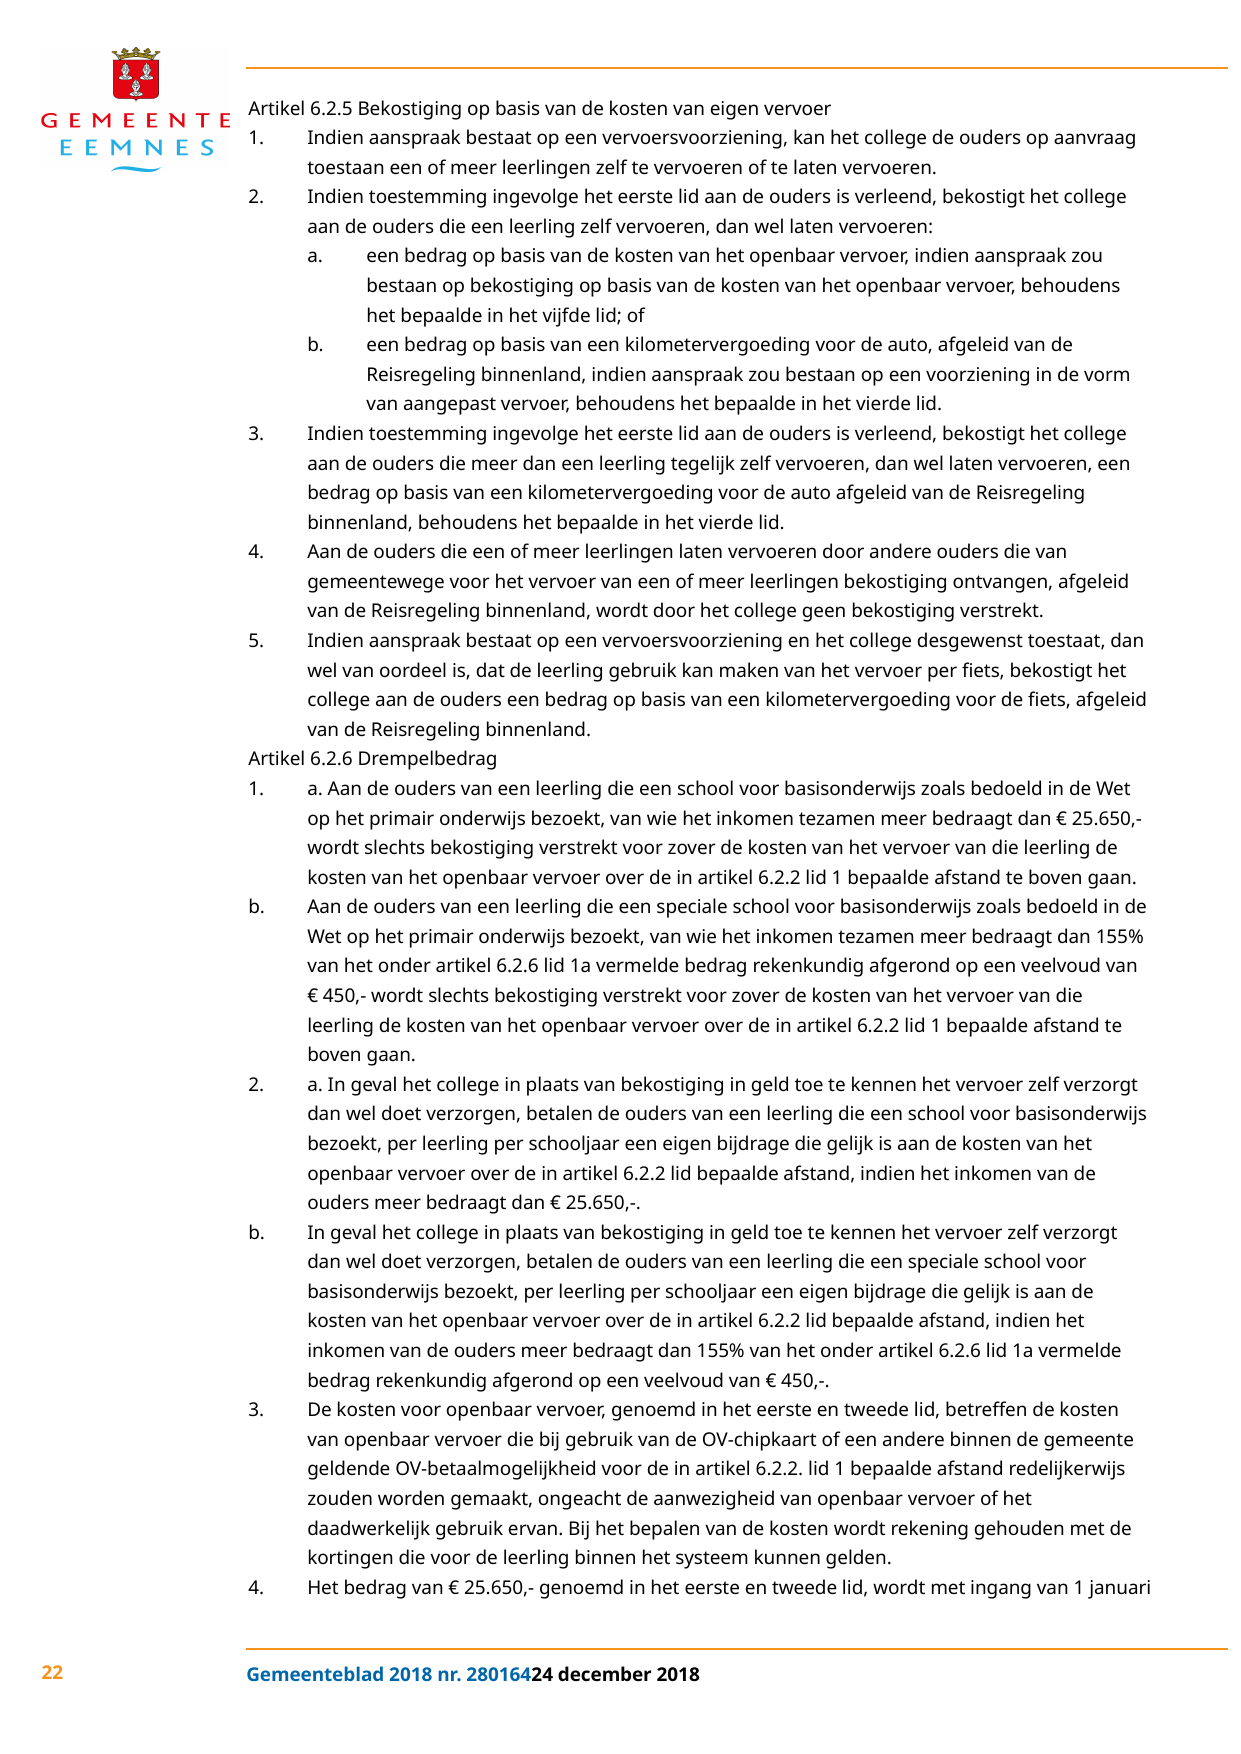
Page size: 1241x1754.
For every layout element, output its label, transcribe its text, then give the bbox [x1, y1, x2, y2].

list Indien toestemming ingevolge het eerste lid aan de ouders is verleend, bekostigt het college aan de ouders die meer dan een leerling tegelijk zelf vervoeren, dan wel laten vervoeren, een bedrag op basis van een kilometervergoeding voor de auto afgeleid van de Reisregeling binnenland, behoudens het bepaalde in het vierde lid. [248, 420, 1152, 535]
list een bedrag op basis van de kosten van het openbaar vervoer, indien aanspraak zou bestaan op bekostiging op basis van de kosten van het openbaar vervoer, behoudens het bepaalde in het vijfde lid; of [307, 243, 1152, 328]
list Aan de ouders die een of meer leerlingen laten vervoeren door andere ouders die van gemeentewege voor het vervoer van een of meer leerlingen bekostiging ontvangen, afgeleid van de Reisregeling binnenland, wordt door het college geen bekostiging verstrekt. [248, 538, 1152, 623]
list Indien toestemming ingevolge het eerste lid aan de ouders is verleend, bekostigt het college aan de ouders die een leerling zelf vervoeren, dan wel laten vervoeren: [248, 183, 1152, 239]
list een bedrag op basis van een kilometervergoeding voor de auto, afgeleid van de Reisregeling binnenland, indien aanspraak zou bestaan op een voorziening in de vorm van aangepast vervoer, behoudens het bepaalde in het vierde lid. [307, 331, 1152, 416]
list Het bedrag van € 25.650,- genoemd in het eerste en tweede lid, wordt met ingang van 1 januari [248, 1574, 1152, 1600]
list Aan de ouders van een leerling die een speciale school voor basisonderwijs zoals bedoeld in de Wet op het primair onderwijs bezoekt, van wie het inkomen tezamen meer bedraagt dan 155% van het onder artikel 6.2.6 lid 1a vermelde bedrag rekenkundig afgerond op een veelvoud van € 450,- wordt slechts bekostiging verstrekt voor zover de kosten van het vervoer van die leerling de kosten van het openbaar vervoer over de in artikel 6.2.2 lid 1 bepaalde afstand te boven gaan. [248, 893, 1152, 1067]
list De kosten voor openbaar vervoer, genoemd in het eerste en tweede lid, betreffen de kosten van openbaar vervoer die bij gebruik van de OV-chipkaart of een andere binnen de gemeente geldende OV-betaalmogelijkheid voor de in artikel 6.2.2. lid 1 bepaalde afstand redelijkerwijs zouden worden gemaakt, ongeacht de aanwezigheid van openbaar vervoer of het daadwerkelijk gebruik ervan. Bij het bepalen van de kosten wordt rekening gehouden met de kortingen die voor de leerling binnen het systeem kunnen gelden. [248, 1396, 1152, 1570]
list Indien aanspraak bestaat op een vervoersvoorziening, kan het college de ouders op aanvraag toestaan een of meer leerlingen zelf te vervoeren of te laten vervoeren. [248, 124, 1152, 180]
list Indien aanspraak bestaat op een vervoersvoorziening en het college desgewenst toestaat, dan wel van oordeel is, dat de leerling gebruik kan maken van het vervoer per fiets, bekostigt het college aan de ouders een bedrag op basis van een kilometervergoeding voor de fiets, afgeleid van de Reisregeling binnenland. [248, 627, 1152, 742]
picture [41, 47, 231, 172]
list a. Aan de ouders van een leerling die een school voor basisonderwijs zoals bedoeld in de Wet op het primair onderwijs bezoekt, van wie het inkomen tezamen meer bedraagt dan € 25.650,- wordt slechts bekostiging verstrekt voor zover de kosten van het vervoer van die leerling de kosten van het openbaar vervoer over de in artikel 6.2.2 lid 1 bepaalde afstand te boven gaan. [248, 775, 1152, 890]
text Artikel 6.2.6 Drempelbedrag [248, 746, 1152, 771]
list a. In geval het college in plaats van bekostiging in geld toe te kennen het vervoer zelf verzorgt dan wel doet verzorgen, betalen de ouders van een leerling die een school voor basisonderwijs bezoekt, per leerling per schooljaar een eigen bijdrage die gelijk is aan de kosten van het openbaar vervoer over de in artikel 6.2.2 lid bepaalde afstand, indien het inkomen van de ouders meer bedraagt dan € 25.650,-. [248, 1071, 1152, 1215]
text Artikel 6.2.5 Bekostiging op basis van de kosten van eigen vervoer [248, 95, 1152, 121]
list In geval het college in plaats van bekostiging in geld toe te kennen het vervoer zelf verzorgt dan wel doet verzorgen, betalen de ouders van een leerling die een speciale school voor basisonderwijs bezoekt, per leerling per schooljaar een eigen bijdrage die gelijk is aan de kosten van het openbaar vervoer over de in artikel 6.2.2 lid bepaalde afstand, indien het inkomen van de ouders meer bedraagt dan 155% van het onder artikel 6.2.6 lid 1a vermelde bedrag rekenkundig afgerond op een veelvoud van € 450,-. [248, 1219, 1152, 1393]
